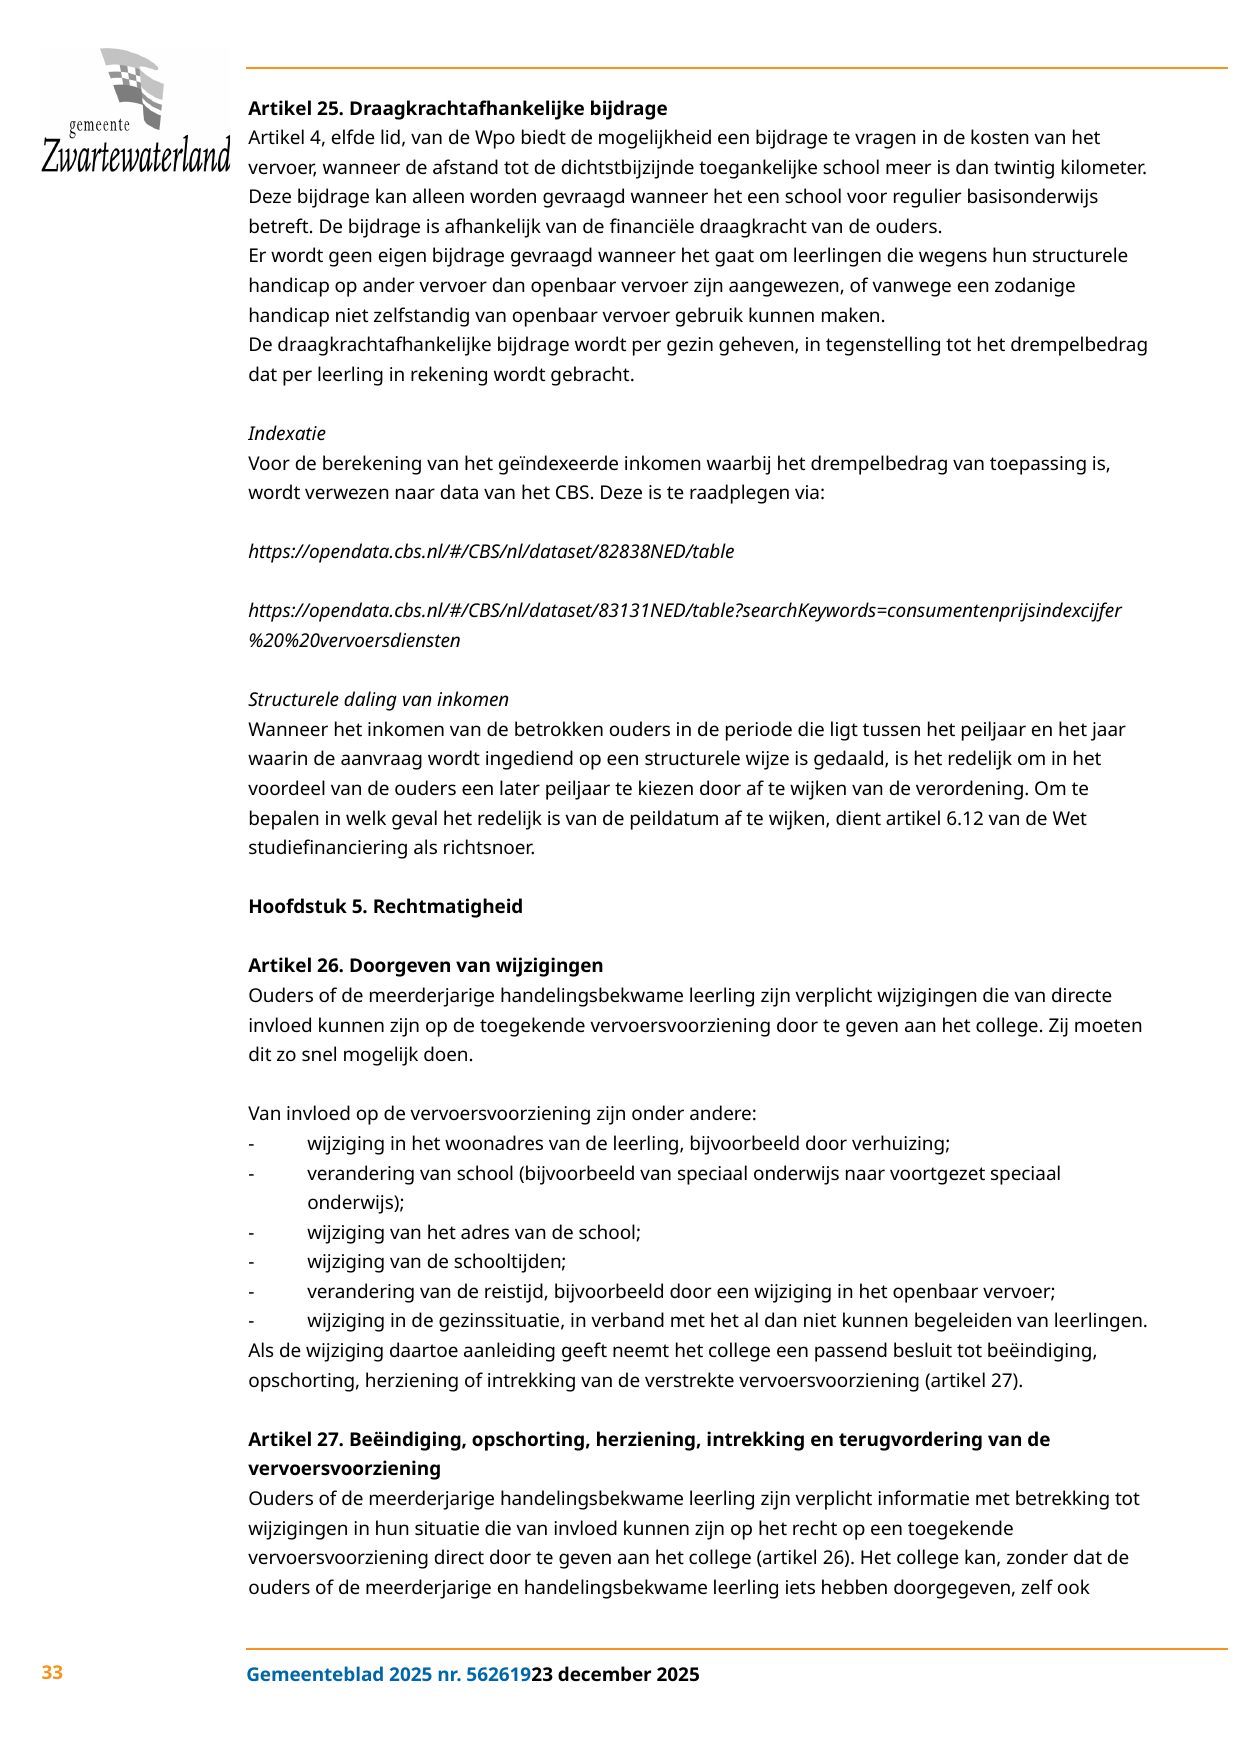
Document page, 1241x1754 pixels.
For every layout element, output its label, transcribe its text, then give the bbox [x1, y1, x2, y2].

list wijziging in het woonadres van de leerling, bijvoorbeeld door verhuizing; [248, 1130, 1152, 1156]
list wijziging in de gezinssituatie, in verband met het al dan niet kunnen begeleiden van leerlingen. [248, 1308, 1152, 1333]
text Ouders of de meerderjarige handelingsbekwame leerling zijn verplicht informatie met betrekking tot wijzigingen in hun situatie die van invloed kunnen zijn op het recht op een toegekende vervoersvoorziening direct door te geven aan het college (artikel 26). Het college kan, zonder dat de ouders of de meerderjarige en handelingsbekwame leerling iets hebben doorgegeven, zelf ook [248, 1485, 1152, 1600]
text Als de wijziging daartoe aanleiding geeft neemt het college een passend besluit tot beëindiging, opschorting, herziening of intrekking van de verstrekte vervoersvoorziening (artikel 27). [248, 1337, 1152, 1393]
text Van invloed op de vervoersvoorziening zijn onder andere: [248, 1101, 1152, 1126]
text Wanneer het inkomen van de betrokken ouders in de periode die ligt tussen het peiljaar en het jaar waarin de aanvraag wordt ingediend op een structurele wijze is gedaald, is het redelijk om in het voordeel van de ouders een later peiljaar te kiezen door af te wijken van de verordening. Om te bepalen in welk geval het redelijk is van de peildatum af te wijken, dient artikel 6.12 van de Wet studiefinanciering als richtsnoer. [248, 716, 1152, 860]
list verandering van school (bijvoorbeeld van speciaal onderwijs naar voortgezet speciaal onderwijs); [248, 1160, 1152, 1215]
text Artikel 26. Doorgeven van wijzigingen [248, 953, 1152, 978]
list wijziging van de schooltijden; [248, 1248, 1152, 1274]
text Indexatie [248, 420, 1152, 446]
picture [41, 47, 231, 172]
text https://opendata.cbs.nl/#/CBS/nl/dataset/83131NED/table?searchKeywords=consumentenprijsindexcijfer%20%20vervoersdiensten [248, 598, 1152, 653]
list wijziging van het adres van de school; [248, 1219, 1152, 1245]
text https://opendata.cbs.nl/#/CBS/nl/dataset/82838NED/table [248, 538, 1152, 564]
text De draagkrachtafhankelijke bijdrage wordt per gezin geheven, in tegenstelling tot het drempelbedrag dat per leerling in rekening wordt gebracht. [248, 331, 1152, 387]
text Artikel 25. Draagkrachtafhankelijke bijdrage [248, 95, 1152, 121]
text Artikel 27. Beëindiging, opschorting, herziening, intrekking en terugvordering van de vervoersvoorziening [248, 1426, 1152, 1481]
text Er wordt geen eigen bijdrage gevraagd wanneer het gaat om leerlingen die wegens hun structurele handicap op ander vervoer dan openbaar vervoer zijn aangewezen, of vanwege een zodanige handicap niet zelfstandig van openbaar vervoer gebruik kunnen maken. [248, 243, 1152, 328]
text Hoofdstuk 5. Rechtmatigheid [248, 893, 1152, 919]
list verandering van de reistijd, bijvoorbeeld door een wijziging in het openbaar vervoer; [248, 1278, 1152, 1304]
text Structurele daling van inkomen [248, 686, 1152, 712]
text Voor de berekening van het geïndexeerde inkomen waarbij het drempelbedrag van toepassing is, wordt verwezen naar data van het CBS. Deze is te raadplegen via: [248, 450, 1152, 505]
text Ouders of de meerderjarige handelingsbekwame leerling zijn verplicht wijzigingen die van directe invloed kunnen zijn op de toegekende vervoersvoorziening door te geven aan het college. Zij moeten dit zo snel mogelijk doen. [248, 982, 1152, 1067]
text Artikel 4, elfde lid, van de Wpo biedt de mogelijkheid een bijdrage te vragen in de kosten van het vervoer, wanneer de afstand tot de dichtstbijzijnde toegankelijke school meer is dan twintig kilometer. Deze bijdrage kan alleen worden gevraagd wanneer het een school voor regulier basisonderwijs betreft. De bijdrage is afhankelijk van de financiële draagkracht van de ouders. [248, 124, 1152, 239]
